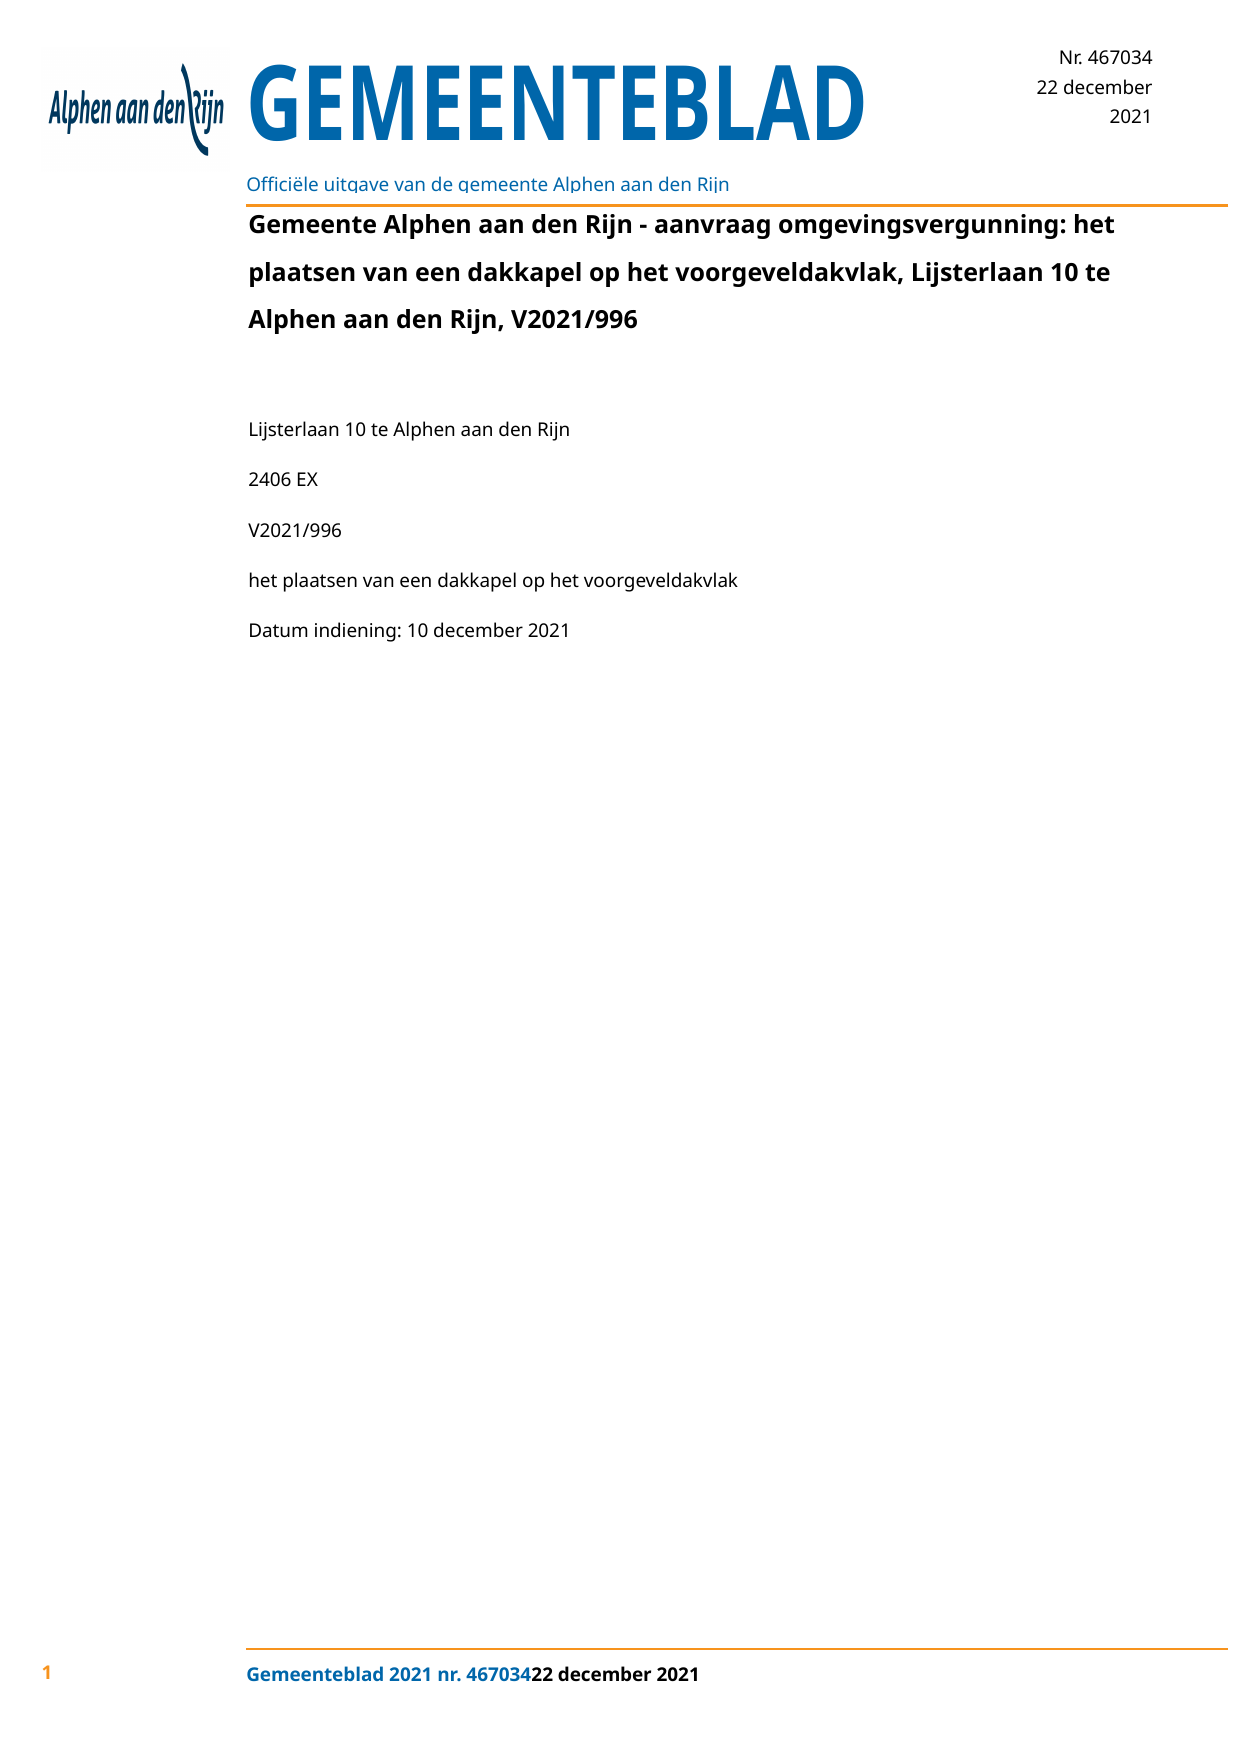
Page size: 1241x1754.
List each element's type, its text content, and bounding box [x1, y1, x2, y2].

text V2021/996 [248, 517, 1152, 542]
text Datum indiening: 10 december 2021 [248, 618, 1152, 643]
text Gemeente Alphen aan den Rijn - aanvraag omgevingsvergunning: het plaatsen van een dakkapel op het voorgeveldakvlak, Lijsterlaan 10 te Alphen aan den Rijn, V2021/996 [248, 207, 1152, 336]
text 2406 EX [248, 466, 1152, 492]
text Lijsterlaan 10 te Alphen aan den Rijn [248, 416, 1152, 442]
text het plaatsen van een dakkapel op het voorgeveldakvlak [248, 567, 1152, 593]
picture [41, 47, 231, 172]
